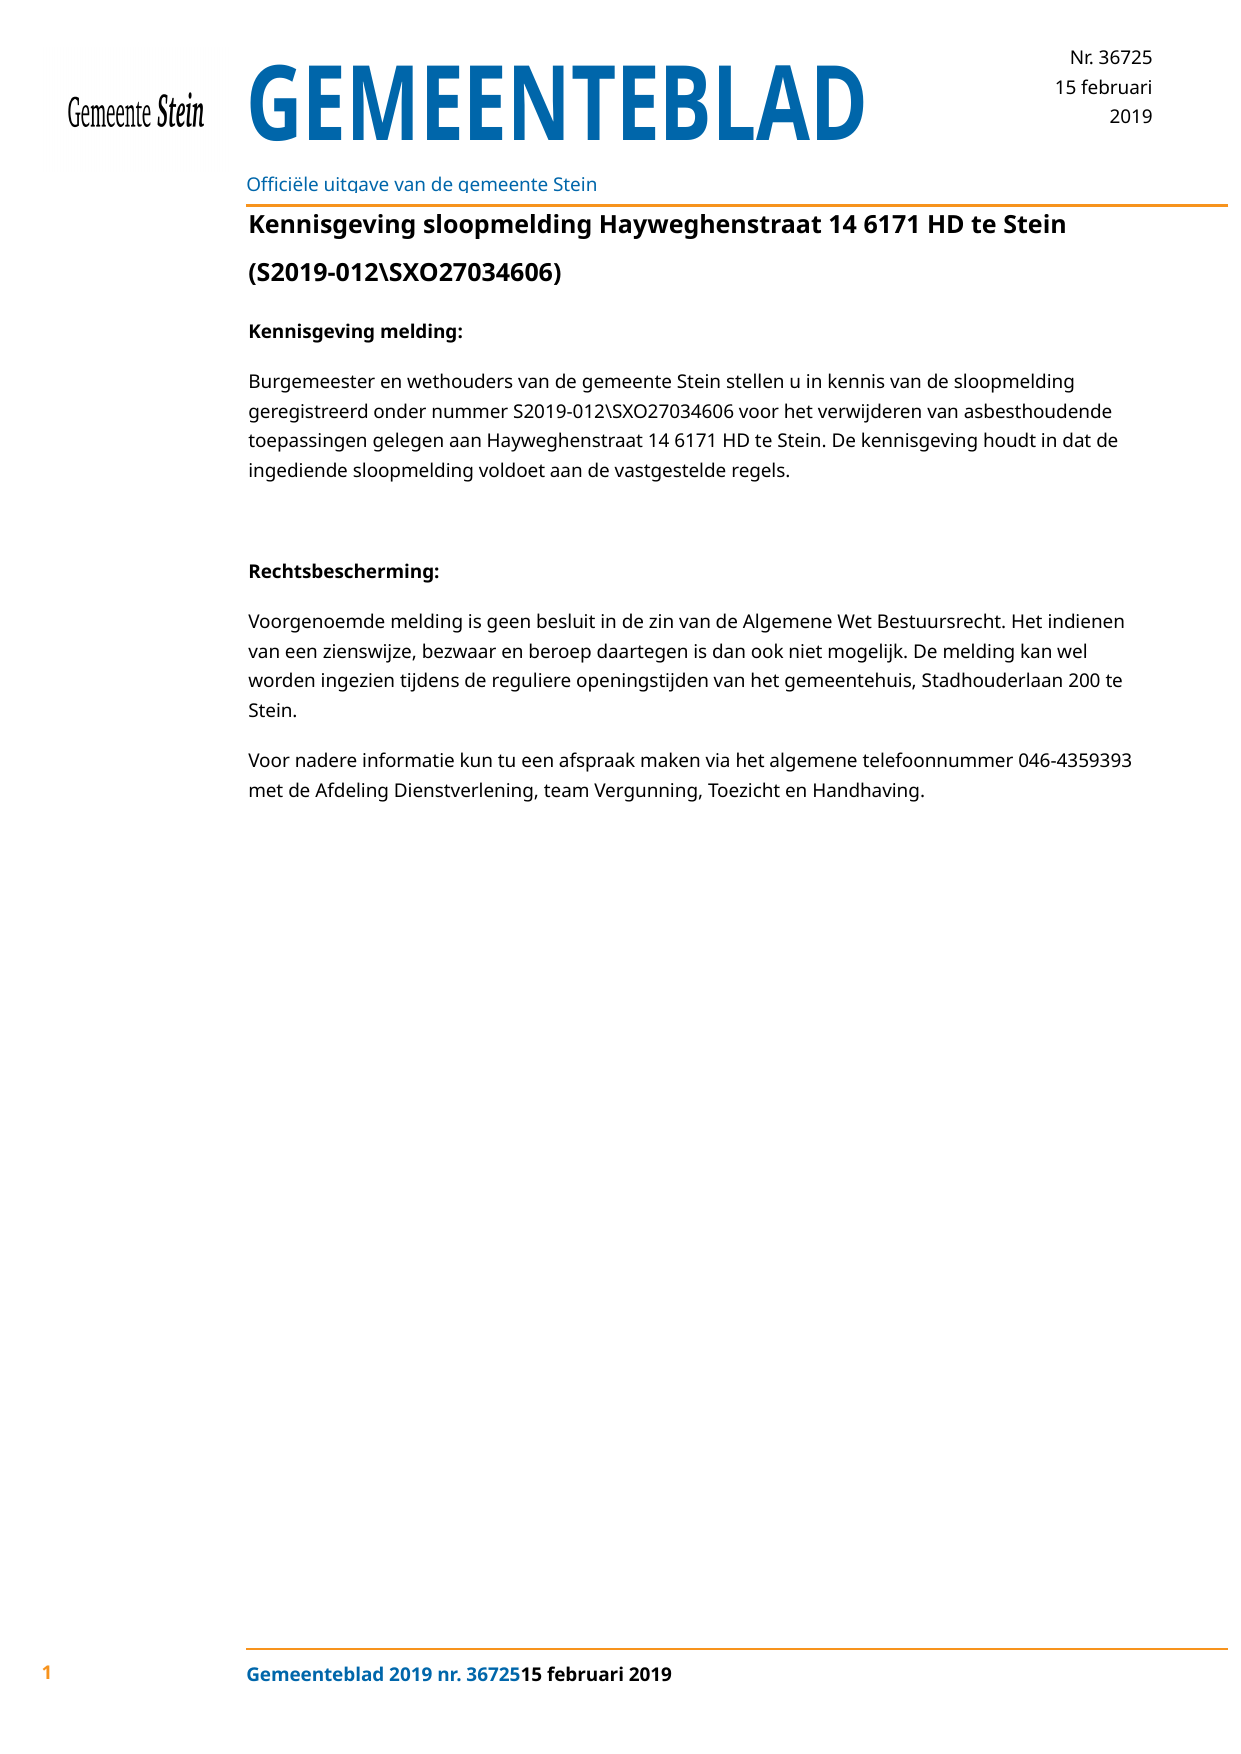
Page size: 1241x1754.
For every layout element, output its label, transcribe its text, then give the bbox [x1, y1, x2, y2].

text Voor nadere informatie kun tu een afspraak maken via het algemene telefoonnummer 046-4359393 met de Afdeling Dienstverlening, team Vergunning, Toezicht en Handhaving. [248, 747, 1152, 803]
picture [41, 47, 231, 172]
text Voorgenoemde melding is geen besluit in de zin van de Algemene Wet Bestuursrecht. Het indienen van een zienswijze, bezwaar en beroep daartegen is dan ook niet mogelijk. De melding kan wel worden ingezien tijdens de reguliere openingstijden van het gemeentehuis, Stadhouderlaan 200 te Stein. [248, 608, 1152, 723]
text Rechtsbescherming: [248, 558, 1152, 584]
text Kennisgeving sloopmelding Hayweghenstraat 14 6171 HD te Stein (S2019-012\SXO27034606) [248, 207, 1152, 288]
text Kennisgeving melding: [248, 318, 1152, 344]
text Burgemeester en wethouders van de gemeente Stein stellen u in kennis van de sloopmelding geregistreerd onder nummer S2019-012\SXO27034606 voor het verwijderen van asbesthoudende toepassingen gelegen aan Hayweghenstraat 14 6171 HD te Stein. De kennisgeving houdt in dat de ingediende sloopmelding voldoet aan de vastgestelde regels. [248, 368, 1152, 483]
